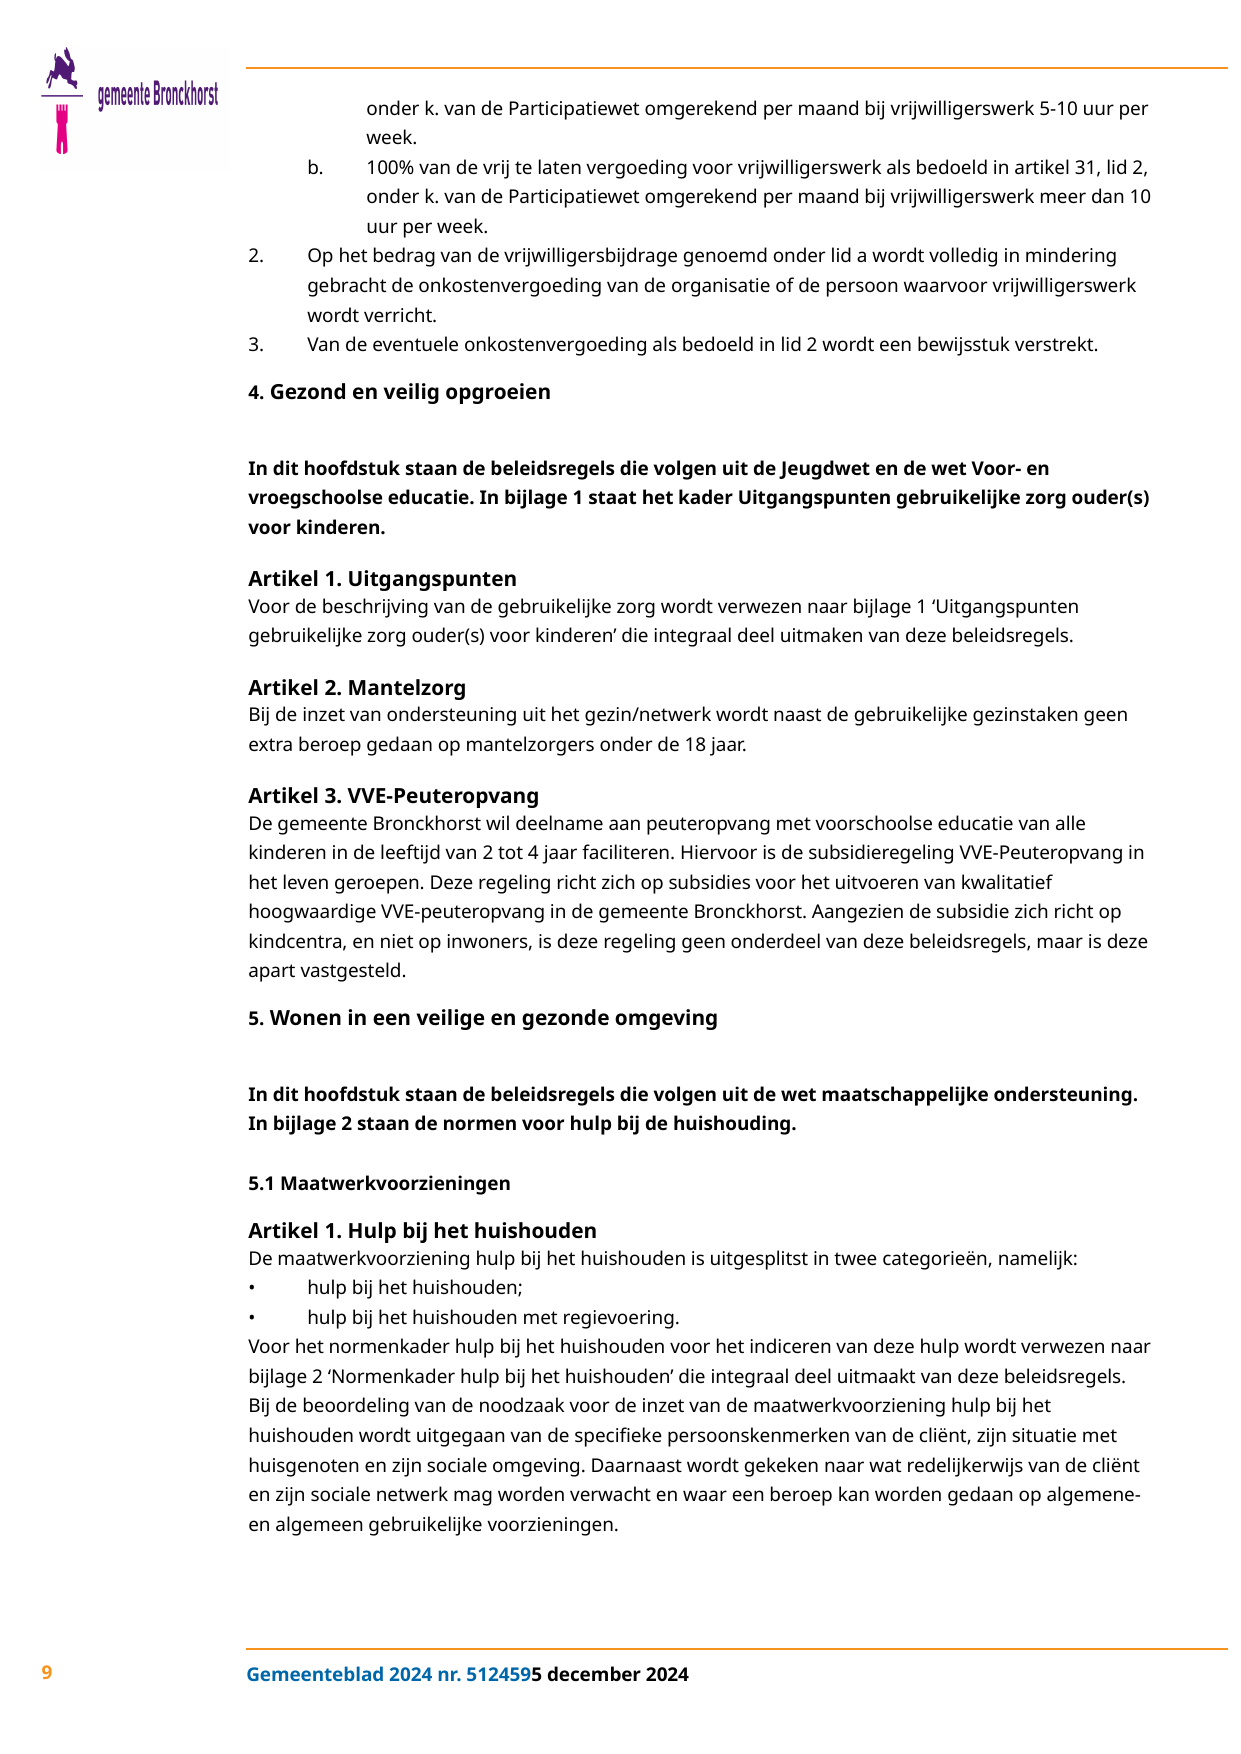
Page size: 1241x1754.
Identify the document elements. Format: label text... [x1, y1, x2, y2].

text In dit hoofdstuk staan de beleidsregels die volgen uit de Jeugdwet en de wet Voor- en vroegschoolse educatie. In bijlage 1 staat het kader Uitgangspunten gebruikelijke zorg ouder(s) voor kinderen. [248, 455, 1152, 540]
text De maatwerkvoorziening hulp bij het huishouden is uitgesplitst in twee categorieën, namelijk: [248, 1245, 1152, 1270]
text Artikel 1. Hulp bij het huishouden [248, 1216, 1152, 1245]
text Voor het normenkader hulp bij het huishouden voor het indiceren van deze hulp wordt verwezen naar bijlage 2 ‘Normenkader hulp bij het huishouden’ die integraal deel uitmaakt van deze beleidsregels. [248, 1333, 1152, 1389]
text Voor de beschrijving van de gebruikelijke zorg wordt verwezen naar bijlage 1 ‘Uitgangspunten gebruikelijke zorg ouder(s) voor kinderen’ die integraal deel uitmaken van deze beleidsregels. [248, 593, 1152, 648]
list Op het bedrag van de vrijwilligersbijdrage genoemd onder lid a wordt volledig in mindering gebracht de onkostenvergoeding van de organisatie of de persoon waarvoor vrijwilligerswerk wordt verricht. [248, 243, 1152, 328]
text 4. Gezond en veilig opgroeien [248, 377, 1152, 406]
list onder k. van de Participatiewet omgerekend per maand bij vrijwilligerswerk 5-10 uur per week. [307, 95, 1152, 150]
list Van de eventuele onkostenvergoeding als bedoeld in lid 2 wordt een bewijsstuk verstrekt. [248, 331, 1152, 357]
picture [41, 47, 231, 172]
list hulp bij het huishouden; [248, 1274, 1152, 1300]
text 5. Wonen in een veilige en gezonde omgeving [248, 1003, 1152, 1032]
text Artikel 1. Uitgangspunten [248, 564, 1152, 593]
text Artikel 2. Mantelzorg [248, 673, 1152, 701]
text Bij de beoordeling van de noodzaak voor de inzet van de maatwerkvoorziening hulp bij het huishouden wordt uitgegaan van de specifieke persoonskenmerken van de cliënt, zijn situatie met huisgenoten en zijn sociale omgeving. Daarnaast wordt gekeken naar wat redelijkerwijs van de cliënt en zijn sociale netwerk mag worden verwacht en waar een beroep kan worden gedaan op algemene- en algemeen gebruikelijke voorzieningen. [248, 1393, 1152, 1537]
text 5.1 Maatwerkvoorzieningen [248, 1170, 1152, 1195]
text De gemeente Bronckhorst wil deelname aan peuteropvang met voorschoolse educatie van alle kinderen in de leeftijd van 2 tot 4 jaar faciliteren. Hiervoor is de subsidieregeling VVE-Peuteropvang in het leven geroepen. Deze regeling richt zich op subsidies voor het uitvoeren van kwalitatief hoogwaardige VVE-peuteropvang in de gemeente Bronckhorst. Aangezien de subsidie zich richt op kindcentra, en niet op inwoners, is deze regeling geen onderdeel van deze beleidsregels, maar is deze apart vastgesteld. [248, 810, 1152, 983]
text Artikel 3. VVE-Peuteropvang [248, 781, 1152, 810]
list hulp bij het huishouden met regievoering. [248, 1304, 1152, 1329]
list 100% van de vrij te laten vergoeding voor vrijwilligerswerk als bedoeld in artikel 31, lid 2, onder k. van de Participatiewet omgerekend per maand bij vrijwilligerswerk meer dan 10 uur per week. [307, 154, 1152, 239]
text In dit hoofdstuk staan de beleidsregels die volgen uit de wet maatschappelijke ondersteuning. In bijlage 2 staan de normen voor hulp bij de huishouding. [248, 1081, 1152, 1136]
text Bij de inzet van ondersteuning uit het gezin/netwerk wordt naast de gebruikelijke gezinstaken geen extra beroep gedaan op mantelzorgers onder de 18 jaar. [248, 701, 1152, 757]
